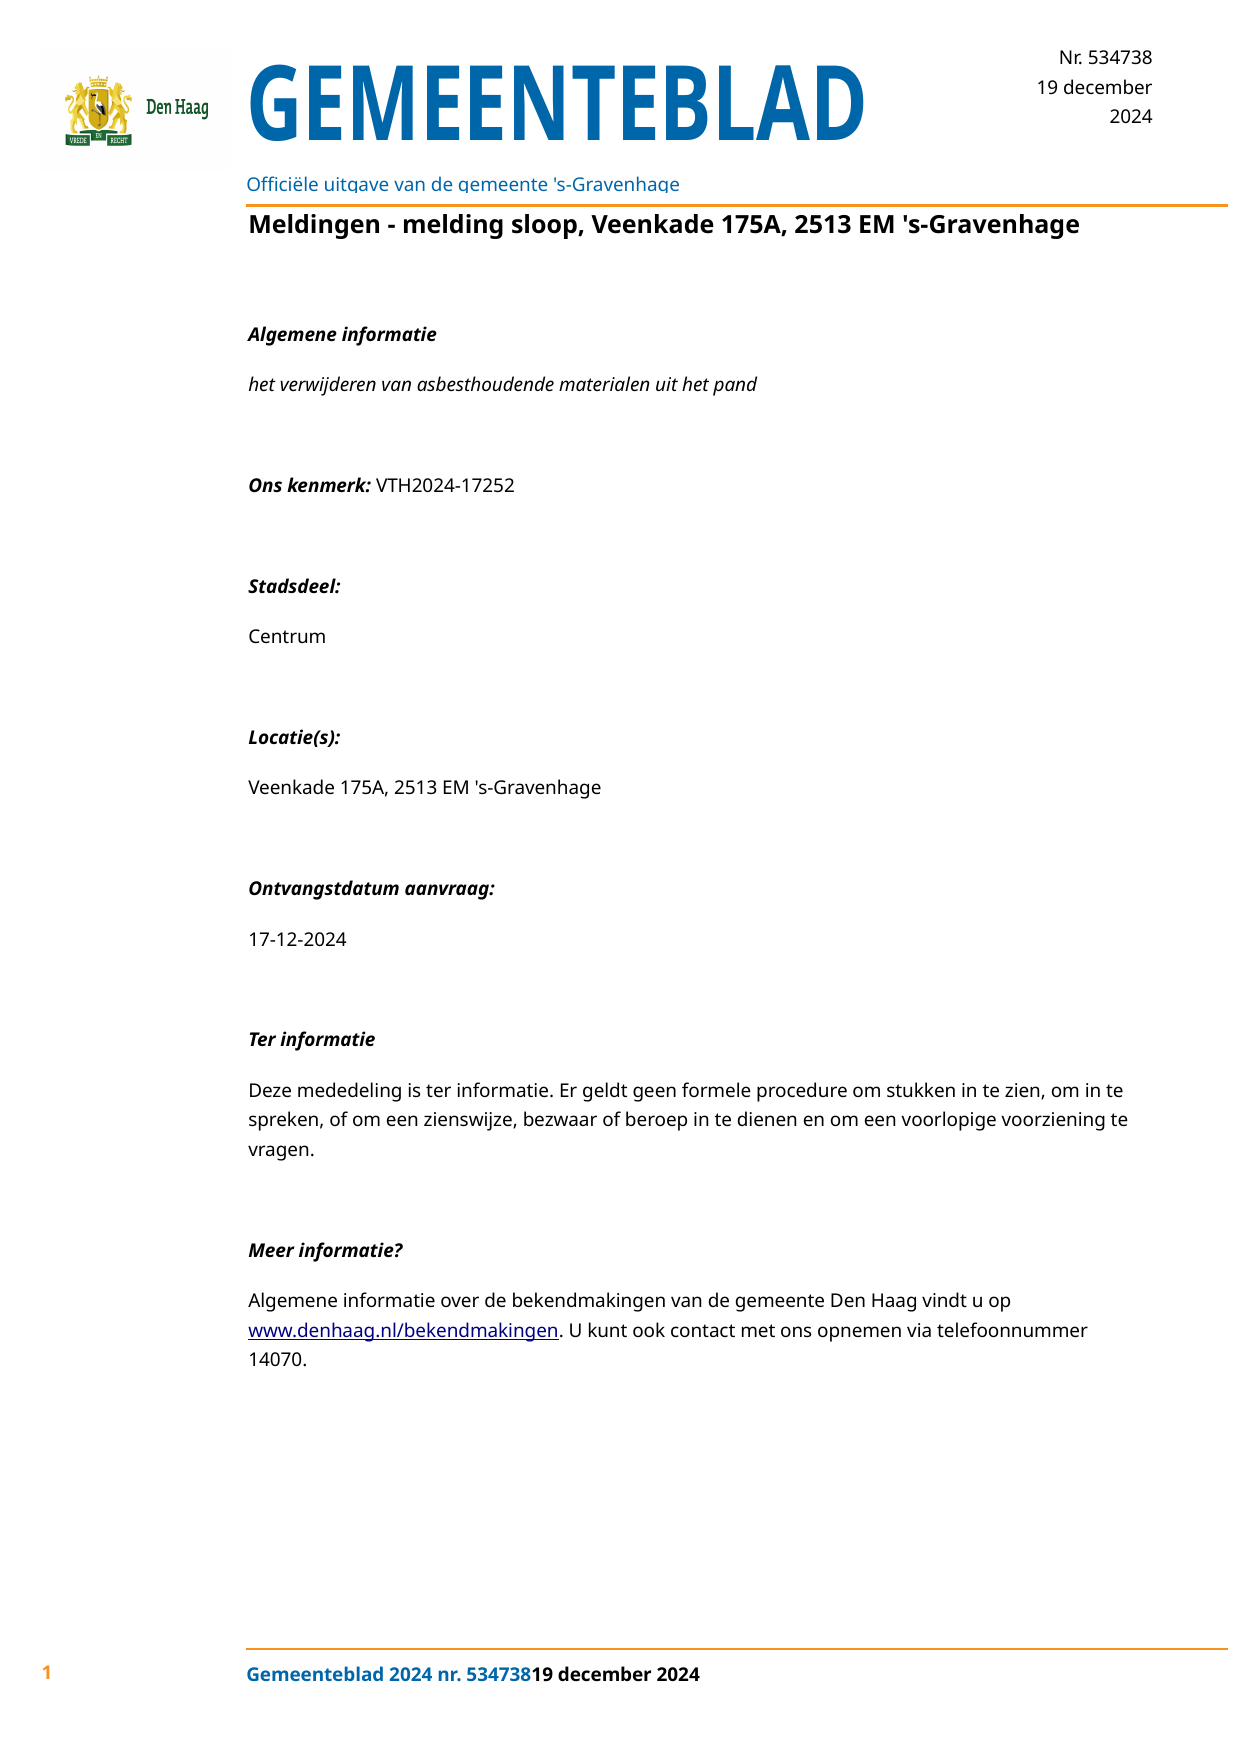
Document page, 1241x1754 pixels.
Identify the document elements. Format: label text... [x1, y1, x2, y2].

text Ons kenmerk: VTH2024-17252 [248, 472, 1152, 498]
text Deze mededeling is ter informatie. Er geldt geen formele procedure om stukken in te zien, om in te spreken, of om een zienswijze, bezwaar of beroep in te dienen en om een voorlopige voorziening te vragen. [248, 1077, 1152, 1162]
text Ontvangstdatum aanvraag: [248, 875, 1152, 901]
text Locatie(s): [248, 724, 1152, 750]
text Algemene informatie over de bekendmakingen van de gemeente Den Haag vindt u op www.denhaag.nl/bekendmakingen. U kunt ook contact met ons opnemen via telefoonnummer 14070. [248, 1287, 1152, 1372]
picture [41, 47, 231, 172]
text Ter informatie [248, 1027, 1152, 1052]
text Meer informatie? [248, 1237, 1152, 1263]
text Centrum [248, 623, 1152, 649]
text Veenkade 175A, 2513 EM 's-Gravenhage [248, 774, 1152, 800]
text Algemene informatie [248, 321, 1152, 346]
text het verwijderen van asbesthoudende materialen uit het pand [248, 371, 1152, 397]
text Stadsdeel: [248, 573, 1152, 598]
text 17-12-2024 [248, 926, 1152, 951]
text Meldingen - melding sloop, Veenkade 175A, 2513 EM 's-Gravenhage [248, 207, 1152, 241]
